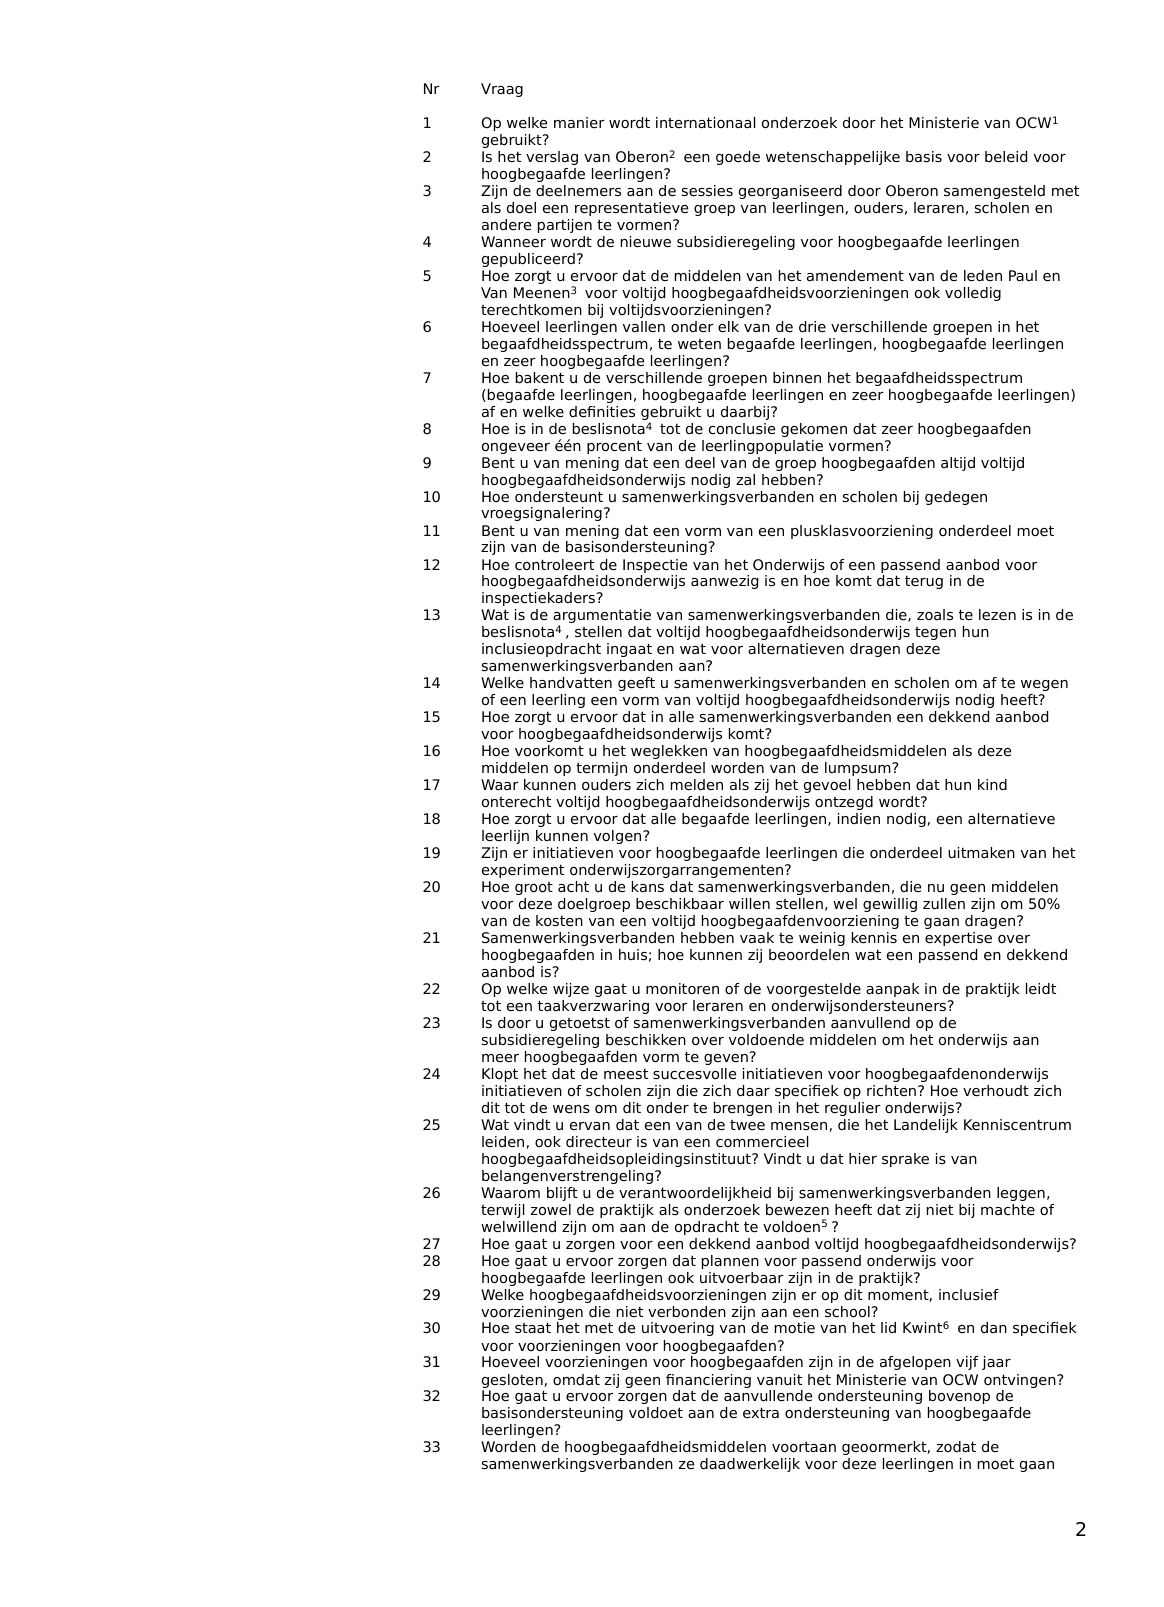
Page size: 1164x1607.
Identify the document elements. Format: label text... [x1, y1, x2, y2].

table_cell 17 [422, 777, 475, 811]
table_cell Op welke manier wordt internationaal onderzoek door het Ministerie van OCW1 gebruikt? [475, 115, 1087, 149]
table_cell Zijn er initiatieven voor hoogbegaafde leerlingen die onderdeel uitmaken van het experiment onderwijszorgarrangementen? [475, 845, 1087, 879]
table_cell Wanneer wordt de nieuwe subsidieregeling voor hoogbegaafde leerlingen gepubliceerd? [475, 234, 1087, 268]
table_cell 29 [422, 1286, 475, 1320]
table_cell Is het verslag van Oberon2 een goede wetenschappelijke basis voor beleid voor hoogbegaafde leerlingen? [475, 149, 1087, 183]
table_cell Waarom blijft u de verantwoordelijkheid bij samenwerkingsverbanden leggen, terwijl zowel de praktijk als onderzoek bewezen heeft dat zij niet bij machte of welwillend zijn om aan de opdracht te voldoen5? [475, 1185, 1087, 1236]
table_cell Hoe zorgt u ervoor dat de middelen van het amendement van de leden Paul en Van Meenen3 voor voltijd hoogbegaafdheidsvoorzieningen ook volledig terechtkomen bij voltijdsvoorzieningen? [475, 268, 1087, 319]
table_cell 23 [422, 1015, 475, 1066]
table_cell 25 [422, 1117, 475, 1184]
table_cell Hoe ondersteunt u samenwerkingsverbanden en scholen bij gedegen vroegsignalering? [475, 489, 1087, 522]
table_cell 10 [422, 489, 475, 522]
table_cell Zijn de deelnemers aan de sessies georganiseerd door Oberon samengesteld met als doel een representatieve groep van leerlingen, ouders, leraren, scholen en andere partijen te vormen? [475, 183, 1087, 234]
table_cell Hoe gaat u ervoor zorgen dat plannen voor passend onderwijs voor hoogbegaafde leerlingen ook uitvoerbaar zijn in de praktijk? [475, 1253, 1087, 1286]
table_cell Hoeveel voorzieningen voor hoogbegaafden zijn in de afgelopen vijf jaar gesloten, omdat zij geen financiering vanuit het Ministerie van OCW ontvingen? [475, 1354, 1087, 1388]
table_cell 9 [422, 455, 475, 488]
table_cell Hoe voorkomt u het weglekken van hoogbegaafdheidsmiddelen als deze middelen op termijn onderdeel worden van de lumpsum? [475, 743, 1087, 777]
table_cell Hoe groot acht u de kans dat samenwerkingsverbanden, die nu geen middelen voor deze doelgroep beschikbaar willen stellen, wel gewillig zullen zijn om 50% van de kosten van een voltijd hoogbegaafdenvoorziening te gaan dragen? [475, 879, 1087, 930]
table_cell 5 [422, 268, 475, 319]
table_cell Waar kunnen ouders zich melden als zij het gevoel hebben dat hun kind onterecht voltijd hoogbegaafdheidsonderwijs ontzegd wordt? [475, 777, 1087, 811]
table_cell [475, 98, 1087, 115]
table_cell Hoe zorgt u ervoor dat alle begaafde leerlingen, indien nodig, een alternatieve leerlijn kunnen volgen? [475, 811, 1087, 845]
table_cell 14 [422, 675, 475, 709]
table_header Nr [422, 81, 475, 98]
table_cell 33 [422, 1439, 475, 1473]
table_cell 31 [422, 1354, 475, 1388]
table_cell Wat vindt u ervan dat een van de twee mensen, die het Landelijk Kenniscentrum leiden, ook directeur is van een commercieel hoogbegaafdheidsopleidingsinstituut? Vindt u dat hier sprake is van belangenverstrengeling? [475, 1117, 1087, 1184]
table_cell Worden de hoogbegaafdheidsmiddelen voortaan geoormerkt, zodat de samenwerkingsverbanden ze daadwerkelijk voor deze leerlingen in moet gaan [475, 1439, 1087, 1473]
table_cell Hoe staat het met de uitvoering van de motie van het lid Kwint6 en dan specifiek voor voorzieningen voor hoogbegaafden? [475, 1320, 1087, 1354]
table_cell 3 [422, 183, 475, 234]
table_cell 6 [422, 319, 475, 369]
table_cell 12 [422, 556, 475, 607]
table_cell 24 [422, 1066, 475, 1117]
table_cell Hoeveel leerlingen vallen onder elk van de drie verschillende groepen in het begaafdheidsspectrum, te weten begaafde leerlingen, hoogbegaafde leerlingen en zeer hoogbegaafde leerlingen? [475, 319, 1087, 369]
table_cell 13 [422, 607, 475, 675]
table_cell Klopt het dat de meest succesvolle initiatieven voor hoogbegaafdenonderwijs initiatieven of scholen zijn die zich daar specifiek op richten? Hoe verhoudt zich dit tot de wens om dit onder te brengen in het regulier onderwijs? [475, 1066, 1087, 1117]
table_cell Hoe gaat u zorgen voor een dekkend aanbod voltijd hoogbegaafdheidsonderwijs? [475, 1236, 1087, 1252]
table_cell 18 [422, 811, 475, 845]
table_cell Bent u van mening dat een deel van de groep hoogbegaafden altijd voltijd hoogbegaafdheidsonderwijs nodig zal hebben? [475, 455, 1087, 488]
table_cell Hoe gaat u ervoor zorgen dat de aanvullende ondersteuning bovenop de basisondersteuning voldoet aan de extra ondersteuning van hoogbegaafde leerlingen? [475, 1388, 1087, 1439]
table_cell 21 [422, 930, 475, 981]
table_cell 16 [422, 743, 475, 777]
table_cell 28 [422, 1253, 475, 1286]
table_cell Welke hoogbegaafdheidsvoorzieningen zijn er op dit moment, inclusief voorzieningen die niet verbonden zijn aan een school? [475, 1286, 1087, 1320]
table_cell 8 [422, 421, 475, 454]
table_cell 4 [422, 234, 475, 268]
table_cell [422, 98, 475, 115]
table_cell 27 [422, 1236, 475, 1252]
table_cell Wat is de argumentatie van samenwerkingsverbanden die, zoals te lezen is in de beslisnota4, stellen dat voltijd hoogbegaafdheidsonderwijs tegen hun inclusieopdracht ingaat en wat voor alternatieven dragen deze samenwerkingsverbanden aan? [475, 607, 1087, 675]
table_cell 26 [422, 1185, 475, 1236]
table_cell Hoe zorgt u ervoor dat in alle samenwerkingsverbanden een dekkend aanbod voor hoogbegaafdheidsonderwijs komt? [475, 709, 1087, 743]
table_cell Welke handvatten geeft u samenwerkingsverbanden en scholen om af te wegen of een leerling een vorm van voltijd hoogbegaafdheidsonderwijs nodig heeft? [475, 675, 1087, 709]
table_cell 1 [422, 115, 475, 149]
table_cell Is door u getoetst of samenwerkingsverbanden aanvullend op de subsidieregeling beschikken over voldoende middelen om het onderwijs aan meer hoogbegaafden vorm te geven? [475, 1015, 1087, 1066]
table_cell Hoe controleert de Inspectie van het Onderwijs of een passend aanbod voor hoogbegaafdheidsonderwijs aanwezig is en hoe komt dat terug in de inspectiekaders? [475, 556, 1087, 607]
table_cell 32 [422, 1388, 475, 1439]
table_cell 11 [422, 523, 475, 556]
table_cell Bent u van mening dat een vorm van een plusklasvoorziening onderdeel moet zijn van de basisondersteuning? [475, 523, 1087, 556]
table_cell 15 [422, 709, 475, 743]
table_cell Op welke wijze gaat u monitoren of de voorgestelde aanpak in de praktijk leidt tot een taakverzwaring voor leraren en onderwijsondersteuners? [475, 981, 1087, 1015]
table_cell Hoe is in de beslisnota4 tot de conclusie gekomen dat zeer hoogbegaafden ongeveer één procent van de leerlingpopulatie vormen? [475, 421, 1087, 454]
table_cell 20 [422, 879, 475, 930]
table_cell 22 [422, 981, 475, 1015]
table_cell Samenwerkingsverbanden hebben vaak te weinig kennis en expertise over hoogbegaafden in huis; hoe kunnen zij beoordelen wat een passend en dekkend aanbod is? [475, 930, 1087, 981]
table_cell 7 [422, 370, 475, 421]
table_cell 19 [422, 845, 475, 879]
table_cell 2 [422, 149, 475, 183]
table_header Vraag [475, 81, 1087, 98]
table_cell Hoe bakent u de verschillende groepen binnen het begaafdheidsspectrum (begaafde leerlingen, hoogbegaafde leerlingen en zeer hoogbegaafde leerlingen) af en welke definities gebruikt u daarbij? [475, 370, 1087, 421]
table_cell 30 [422, 1320, 475, 1354]
